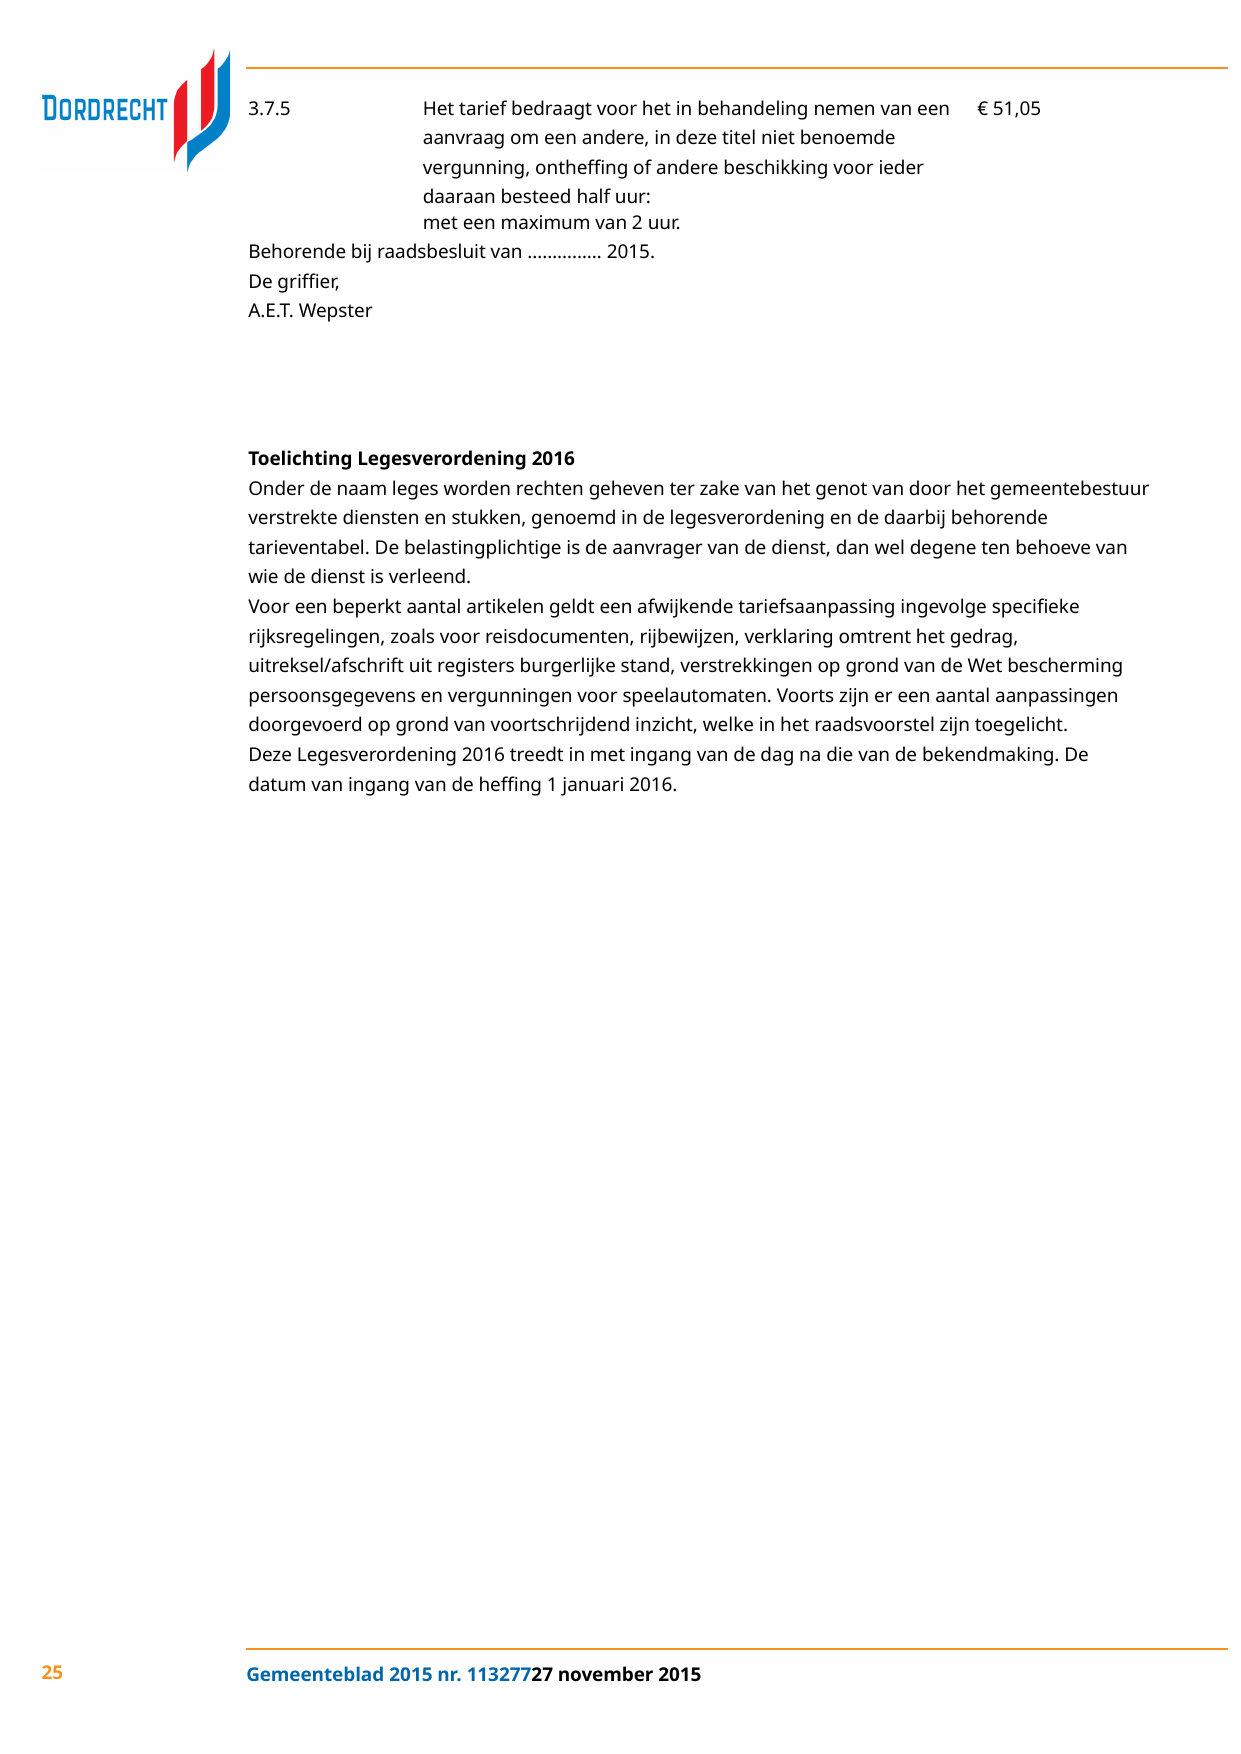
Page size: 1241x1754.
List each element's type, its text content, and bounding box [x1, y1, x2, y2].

table_cell met een maximum van 2 uur. [423, 209, 977, 235]
text Deze Legesverordening 2016 treedt in met ingang van de dag na die van de bekendmaking. De datum van ingang van de heffing 1 januari 2016. [248, 741, 1152, 796]
table_cell € 51,05 [977, 95, 1152, 209]
table_cell 3.7.5 [248, 95, 423, 209]
text A.E.T. Wepster [248, 297, 1152, 323]
text De griffier, [248, 268, 1152, 293]
table_cell [248, 209, 423, 235]
table_cell Het tarief bedraagt voor het in behandeling nemen van een aanvraag om een andere, in deze titel niet benoemde vergunning, ontheffing of andere beschikking voor ieder daaraan besteed half uur: [423, 95, 977, 209]
text Voor een beperkt aantal artikelen geldt een afwijkende tariefsaanpassing ingevolge specifieke rijksregelingen, zoals voor reisdocumenten, rijbewijzen, verklaring omtrent het gedrag, uitreksel/afschrift uit registers burgerlijke stand, verstrekkingen op grond van de Wet bescherming persoonsgegevens en vergunningen voor speelautomaten. Voorts zijn er een aantal aanpassingen doorgevoerd op grond van voortschrijdend inzicht, welke in het raadsvoorstel zijn toegelicht. [248, 593, 1152, 737]
text Behorende bij raadsbesluit van …………… 2015. [248, 238, 1152, 264]
text Onder de naam leges worden rechten geheven ter zake van het genot van door het gemeentebestuur verstrekte diensten en stukken, genoemd in de legesverordening en de daarbij behorende tarieventabel. De belastingplichtige is de aanvrager van de dienst, dan wel degene ten behoeve van wie de dienst is verleend. [248, 475, 1152, 589]
text Toelichting Legesverordening 2016 [248, 445, 1152, 471]
picture [41, 47, 231, 172]
table_cell [977, 209, 1152, 235]
